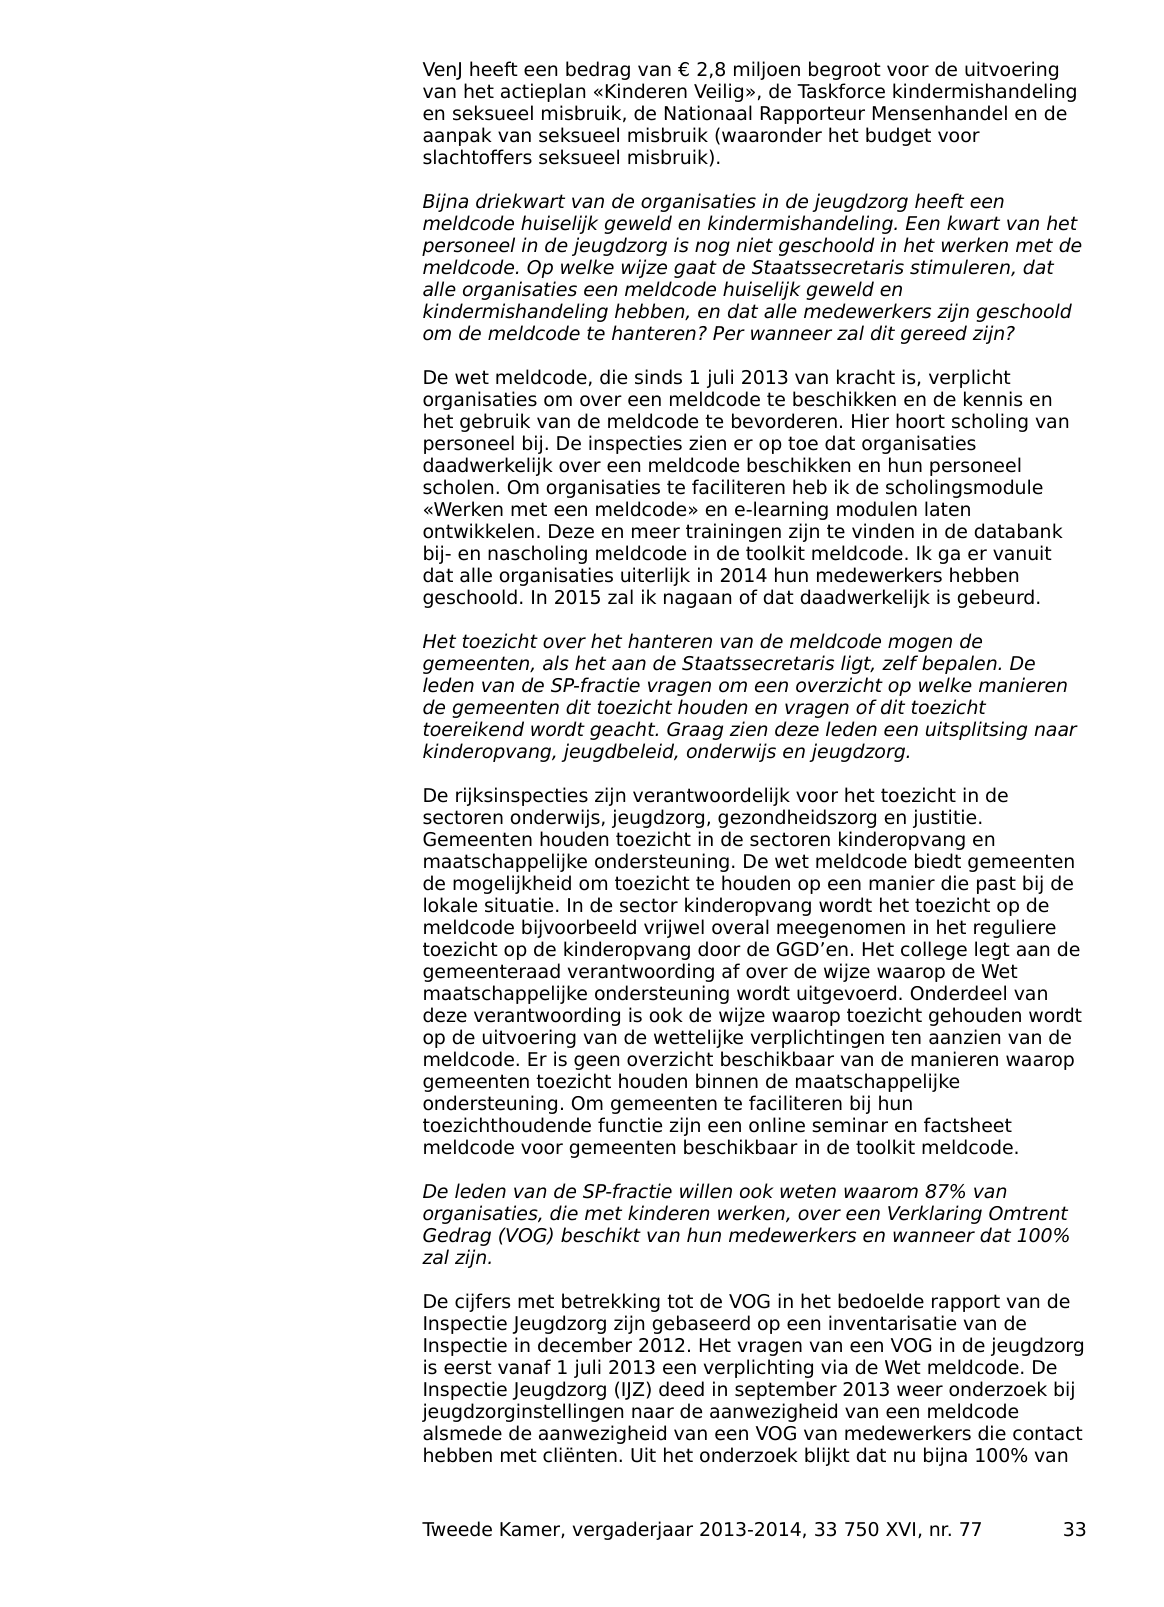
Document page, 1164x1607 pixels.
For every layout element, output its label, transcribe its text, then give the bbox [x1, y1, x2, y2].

text Bijna driekwart van de organisaties in de jeugdzorg heeft een meldcode huiselijk geweld en kindermishandeling. Een kwart van het personeel in de jeugdzorg is nog niet geschoold in het werken met de meldcode. Op welke wijze gaat de Staatssecretaris stimuleren, dat alle organisaties een meldcode huiselijk geweld en kindermishandeling hebben, en dat alle medewerkers zijn geschoold om de meldcode te hanteren? Per wanneer zal dit gereed zijn? [422, 191, 1087, 345]
text De wet meldcode, die sinds 1 juli 2013 van kracht is, verplicht organisaties om over een meldcode te beschikken en de kennis en het gebruik van de meldcode te bevorderen. Hier hoort scholing van personeel bij. De inspecties zien er op toe dat organisaties daadwerkelijk over een meldcode beschikken en hun personeel scholen. Om organisaties te faciliteren heb ik de scholingsmodule «Werken met een meldcode» en e-learning modulen laten ontwikkelen. Deze en meer trainingen zijn te vinden in de databank bij- en nascholing meldcode in de toolkit meldcode. Ik ga er vanuit dat alle organisaties uiterlijk in 2014 hun medewerkers hebben geschoold. In 2015 zal ik nagaan of dat daadwerkelijk is gebeurd. [422, 367, 1087, 609]
text Het toezicht over het hanteren van de meldcode mogen de gemeenten, als het aan de Staatssecretaris ligt, zelf bepalen. De leden van de SP-fractie vragen om een overzicht op welke manieren de gemeenten dit toezicht houden en vragen of dit toezicht toereikend wordt geacht. Graag zien deze leden een uitsplitsing naar kinderopvang, jeugdbeleid, onderwijs en jeugdzorg. [422, 631, 1087, 763]
text De cijfers met betrekking tot de VOG in het bedoelde rapport van de Inspectie Jeugdzorg zijn gebaseerd op een inventarisatie van de Inspectie in december 2012. Het vragen van een VOG in de jeugdzorg is eerst vanaf 1 juli 2013 een verplichting via de Wet meldcode. De Inspectie Jeugdzorg (IJZ) deed in september 2013 weer onderzoek bij jeugdzorginstellingen naar de aanwezigheid van een meldcode alsmede de aanwezigheid van een VOG van medewerkers die contact hebben met cliënten. Uit het onderzoek blijkt dat nu bijna 100% van [422, 1291, 1087, 1467]
text VenJ heeft een bedrag van € 2,8 miljoen begroot voor de uitvoering van het actieplan «Kinderen Veilig», de Taskforce kindermishandeling en seksueel misbruik, de Nationaal Rapporteur Mensenhandel en de aanpak van seksueel misbruik (waaronder het budget voor slachtoffers seksueel misbruik). [422, 59, 1087, 169]
text De leden van de SP-fractie willen ook weten waarom 87% van organisaties, die met kinderen werken, over een Verklaring Omtrent Gedrag (VOG) beschikt van hun medewerkers en wanneer dat 100% zal zijn. [422, 1181, 1087, 1269]
text De rijksinspecties zijn verantwoordelijk voor het toezicht in de sectoren onderwijs, jeugdzorg, gezondheidszorg en justitie. Gemeenten houden toezicht in de sectoren kinderopvang en maatschappelijke ondersteuning. De wet meldcode biedt gemeenten de mogelijkheid om toezicht te houden op een manier die past bij de lokale situatie. In de sector kinderopvang wordt het toezicht op de meldcode bijvoorbeeld vrijwel overal meegenomen in het reguliere toezicht op de kinderopvang door de GGD’en. Het college legt aan de gemeenteraad verantwoording af over de wijze waarop de Wet maatschappelijke ondersteuning wordt uitgevoerd. Onderdeel van deze verantwoording is ook de wijze waarop toezicht gehouden wordt op de uitvoering van de wettelijke verplichtingen ten aanzien van de meldcode. Er is geen overzicht beschikbaar van de manieren waarop gemeenten toezicht houden binnen de maatschappelijke ondersteuning. Om gemeenten te faciliteren bij hun toezichthoudende functie zijn een online seminar en factsheet meldcode voor gemeenten beschikbaar in de toolkit meldcode. [422, 785, 1087, 1159]
